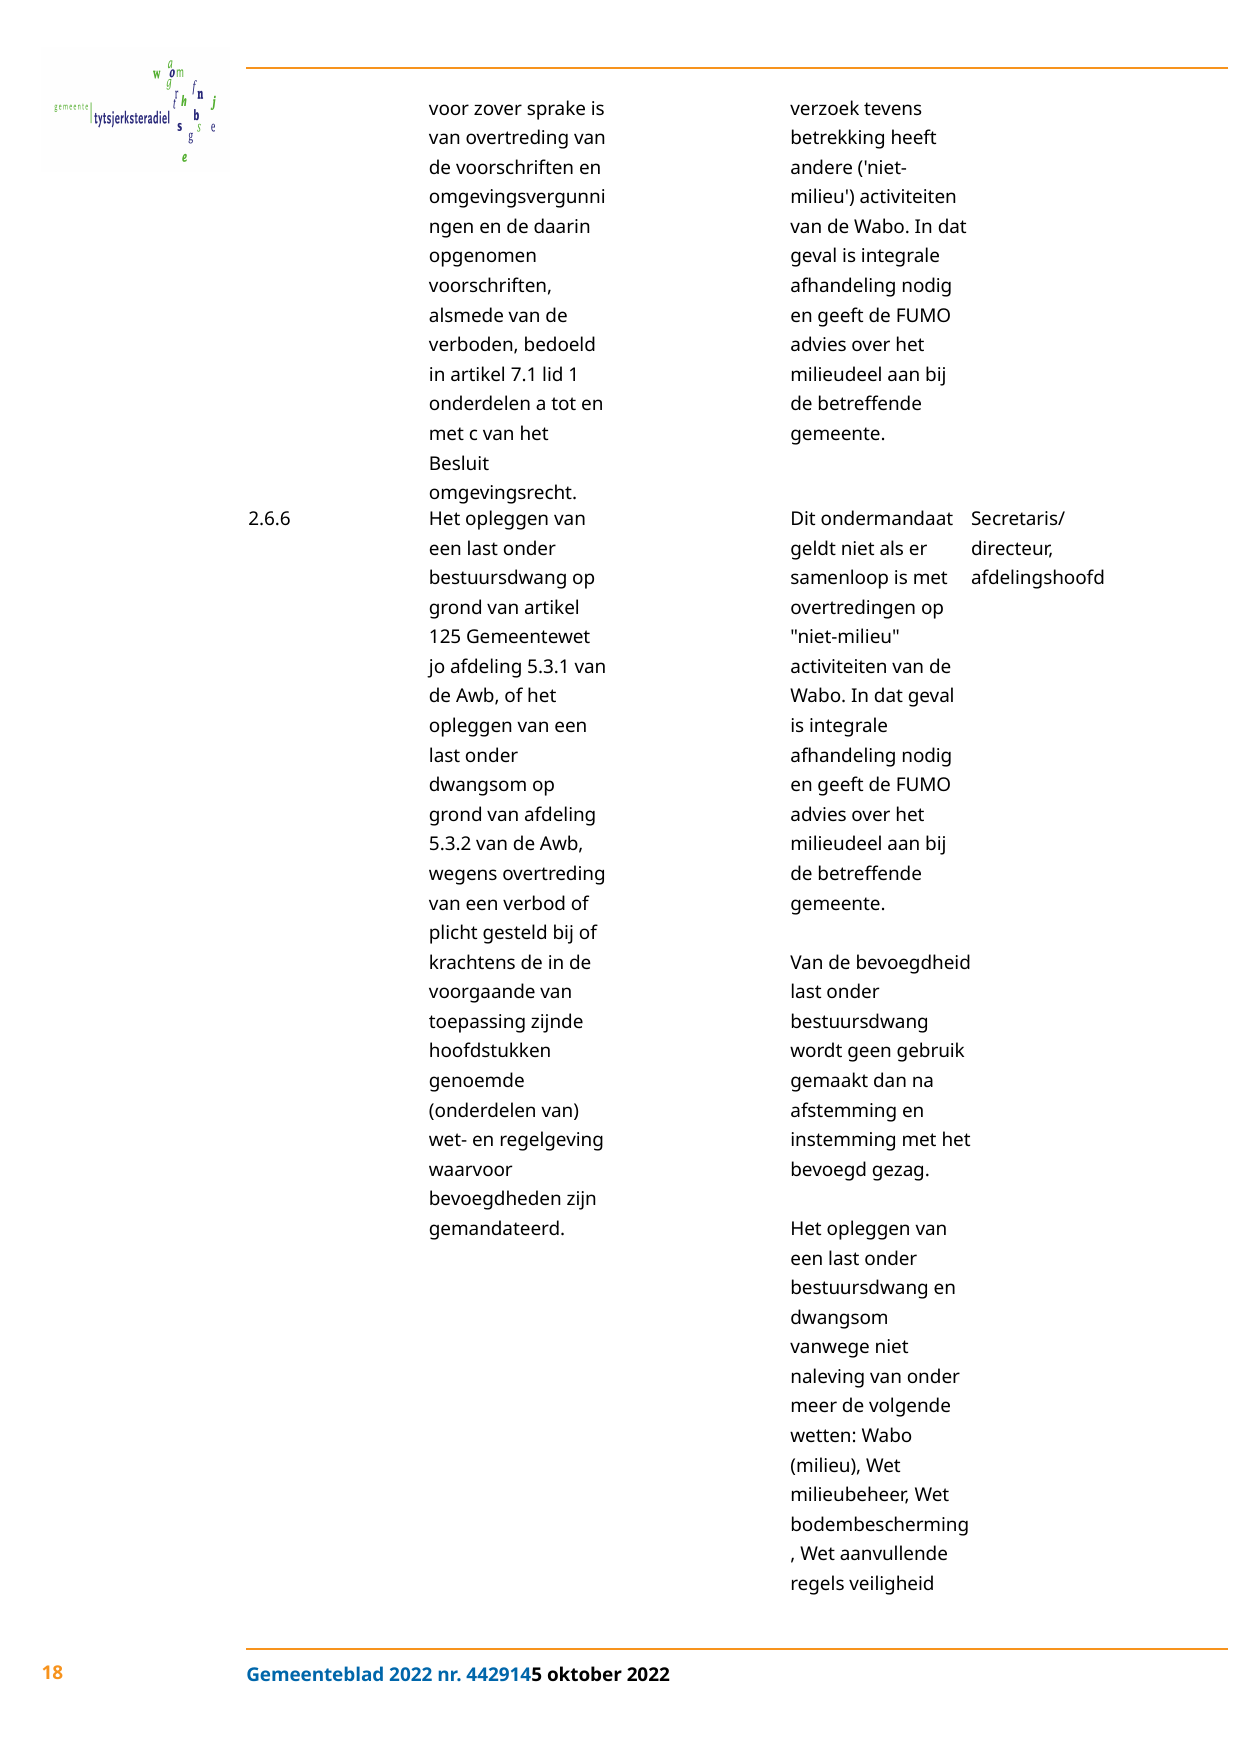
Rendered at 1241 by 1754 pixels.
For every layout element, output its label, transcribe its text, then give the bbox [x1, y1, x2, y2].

table_cell Secretaris/ directeur, afdelingshoofd [971, 505, 1152, 1596]
table_cell verzoek tevens betrekking heeft andere ('niet-milieu') activiteiten van de Wabo. In dat geval is integrale afhandeling nodig en geeft de FUMO advies over het milieudeel aan bij de betreffende gemeente. [790, 95, 971, 505]
table_cell voor zover sprake is van overtreding van de voorschriften en omgevingsvergunningen en de daarin opgenomen voorschriften, alsmede van de verboden, bedoeld in artikel 7.1 lid 1 onderdelen a tot en met c van het Besluit omgevingsrecht. [429, 95, 609, 505]
picture [41, 47, 231, 172]
table_cell 2.6.6 [248, 505, 429, 1596]
table_cell [609, 95, 790, 505]
table_cell [248, 95, 429, 505]
table_cell [971, 95, 1152, 505]
table_cell Het opleggen van een last onder bestuursdwang op grond van artikel 125 Gemeentewet jo afdeling 5.3.1 van de Awb, of het opleggen van een last onder dwangsom op grond van afdeling 5.3.2 van de Awb, wegens overtreding van een verbod of plicht gesteld bij of krachtens de in de voorgaande van toepassing zijnde hoofdstukken genoemde (onderdelen van) wet- en regelgeving waarvoor bevoegdheden zijn gemandateerd. [429, 505, 609, 1596]
table_cell [609, 505, 790, 1596]
table_cell Dit ondermandaat geldt niet als er samenloop is met overtredingen op "niet-milieu" activiteiten van de Wabo. In dat geval is integrale afhandeling nodig en geeft de FUMO advies over het milieudeel aan bij de betreffende gemeente. Van de bevoegdheid last onder bestuursdwang wordt geen gebruik gemaakt dan na afstemming en instemming met het bevoegd gezag. Het opleggen van een last onder bestuursdwang en dwangsom vanwege niet naleving van onder meer de volgende wetten: Wabo (milieu), Wet milieubeheer, Wet bodembescherming, Wet aanvullende regels veiligheid [790, 505, 971, 1596]
